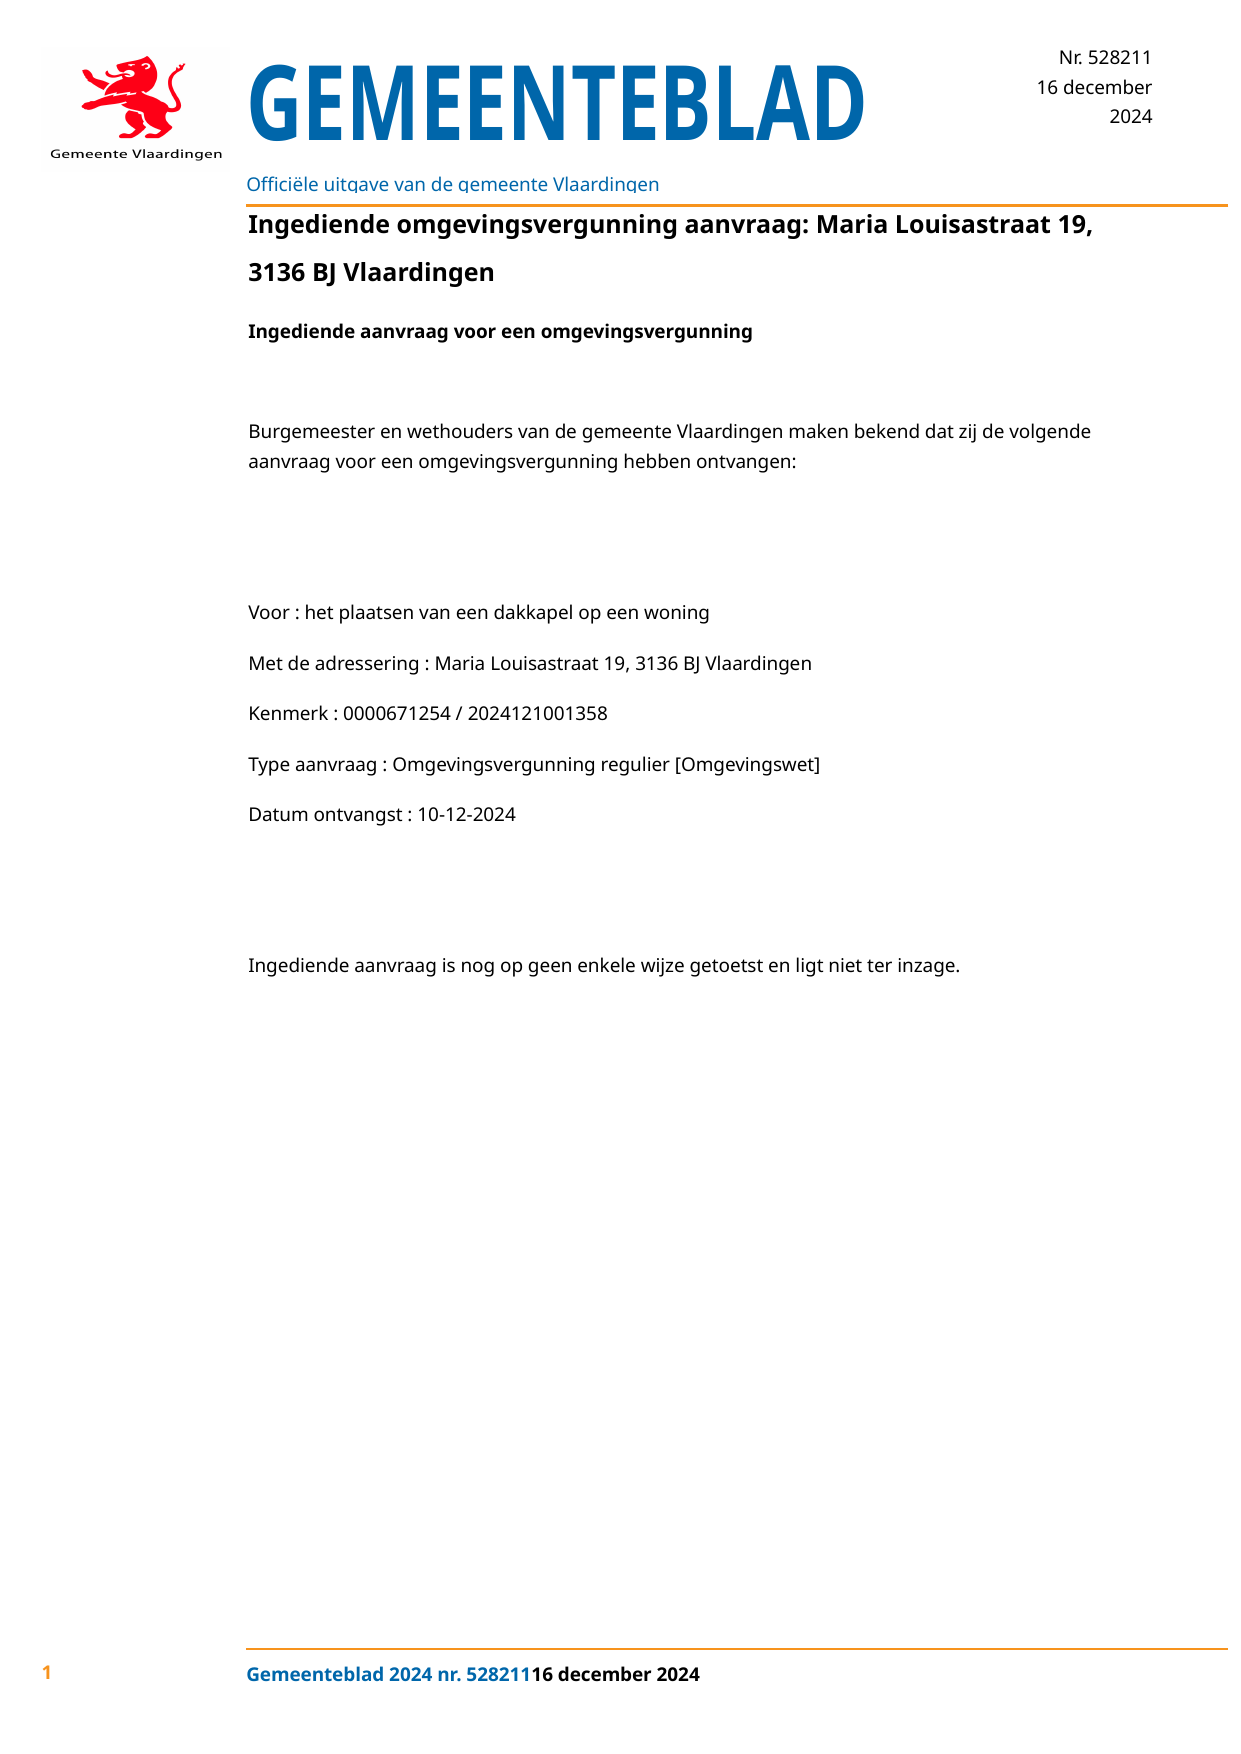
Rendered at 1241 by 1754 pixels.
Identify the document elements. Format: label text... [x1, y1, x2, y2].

text Ingediende omgevingsvergunning aanvraag: Maria Louisastraat 19, 3136 BJ Vlaardingen [248, 207, 1152, 288]
text Type aanvraag : Omgevingsvergunning regulier [Omgevingswet] [248, 751, 1152, 777]
text Burgemeester en wethouders van de gemeente Vlaardingen maken bekend dat zij de volgende aanvraag voor een omgevingsvergunning hebben ontvangen: [248, 419, 1152, 474]
picture [41, 47, 231, 172]
text Kenmerk : 0000671254 / 2024121001358 [248, 700, 1152, 726]
text Ingediende aanvraag voor een omgevingsvergunning [248, 318, 1152, 344]
text Ingediende aanvraag is nog op geen enkele wijze getoetst en ligt niet ter inzage. [248, 952, 1152, 978]
text Met de adressering : Maria Louisastraat 19, 3136 BJ Vlaardingen [248, 650, 1152, 676]
text Voor : het plaatsen van een dakkapel op een woning [248, 599, 1152, 625]
text Datum ontvangst : 10-12-2024 [248, 801, 1152, 827]
